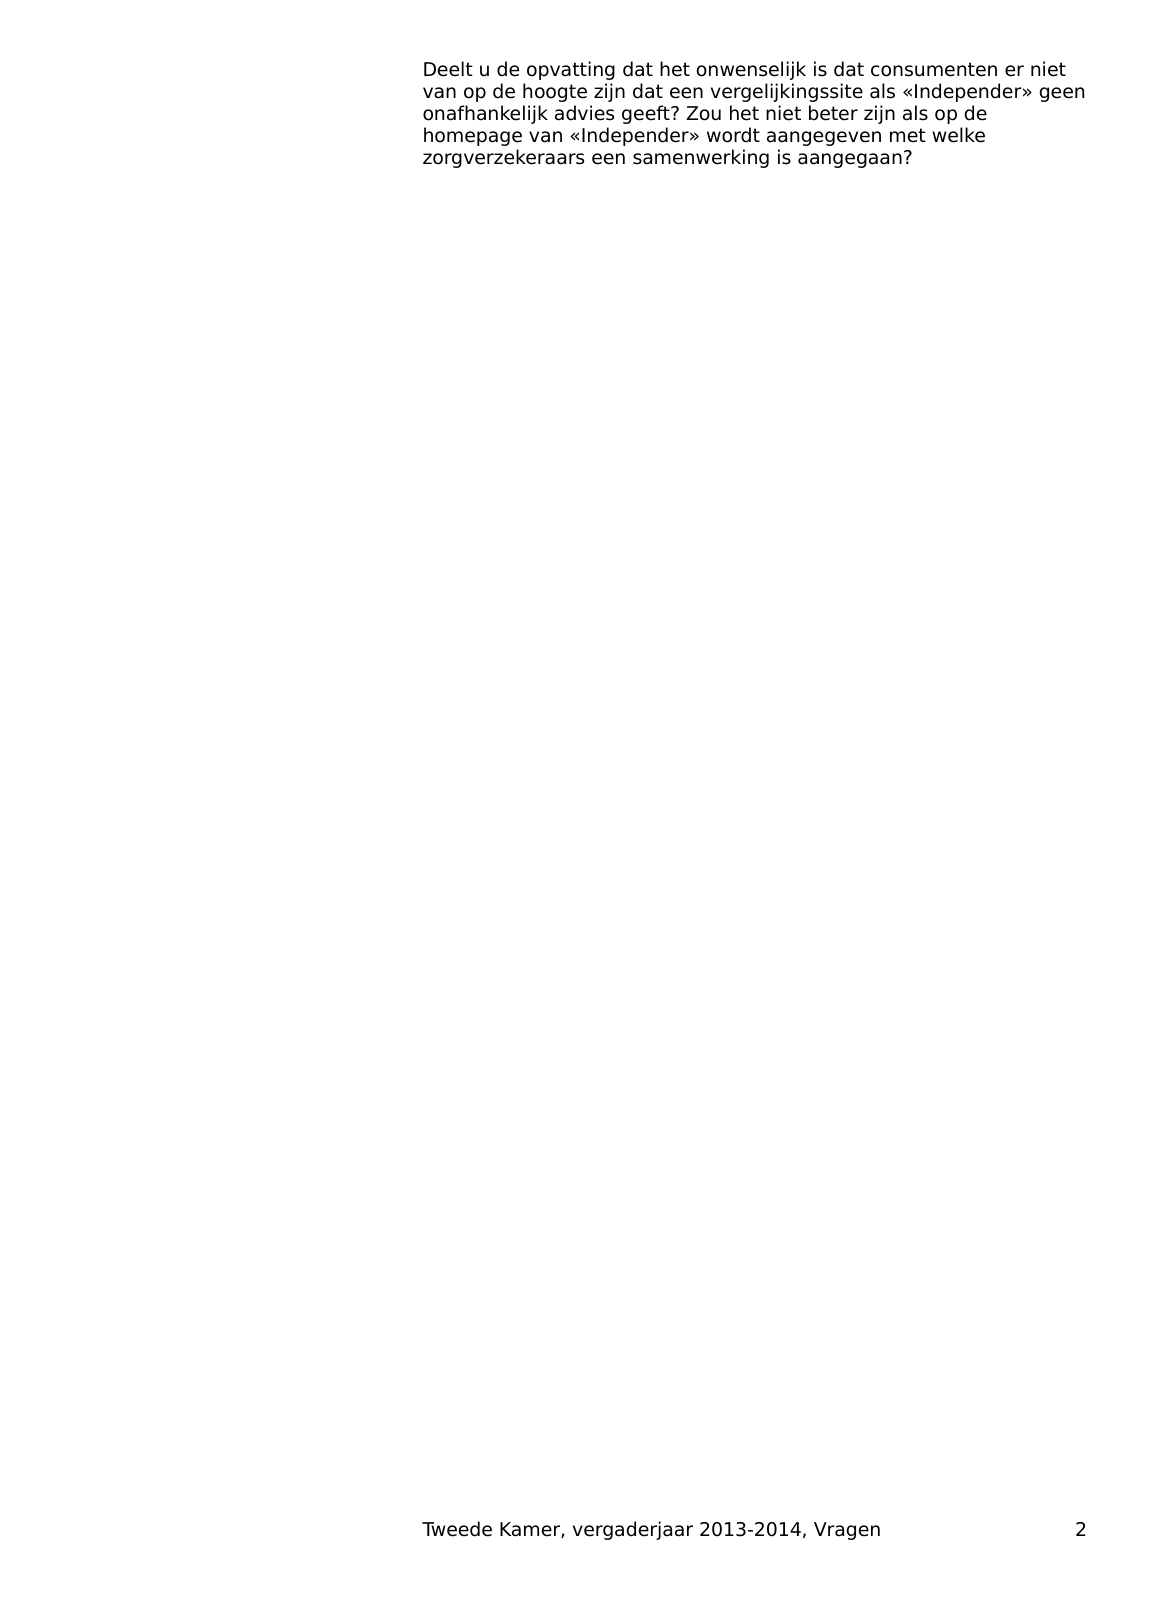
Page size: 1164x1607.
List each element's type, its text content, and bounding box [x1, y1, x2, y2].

text Deelt u de opvatting dat het onwenselijk is dat consumenten er niet van op de hoogte zijn dat een vergelijkingssite als «Independer» geen onafhankelijk advies geeft? Zou het niet beter zijn als op de homepage van «Independer» wordt aangegeven met welke zorgverzekeraars een samenwerking is aangegaan? [422, 59, 1087, 169]
